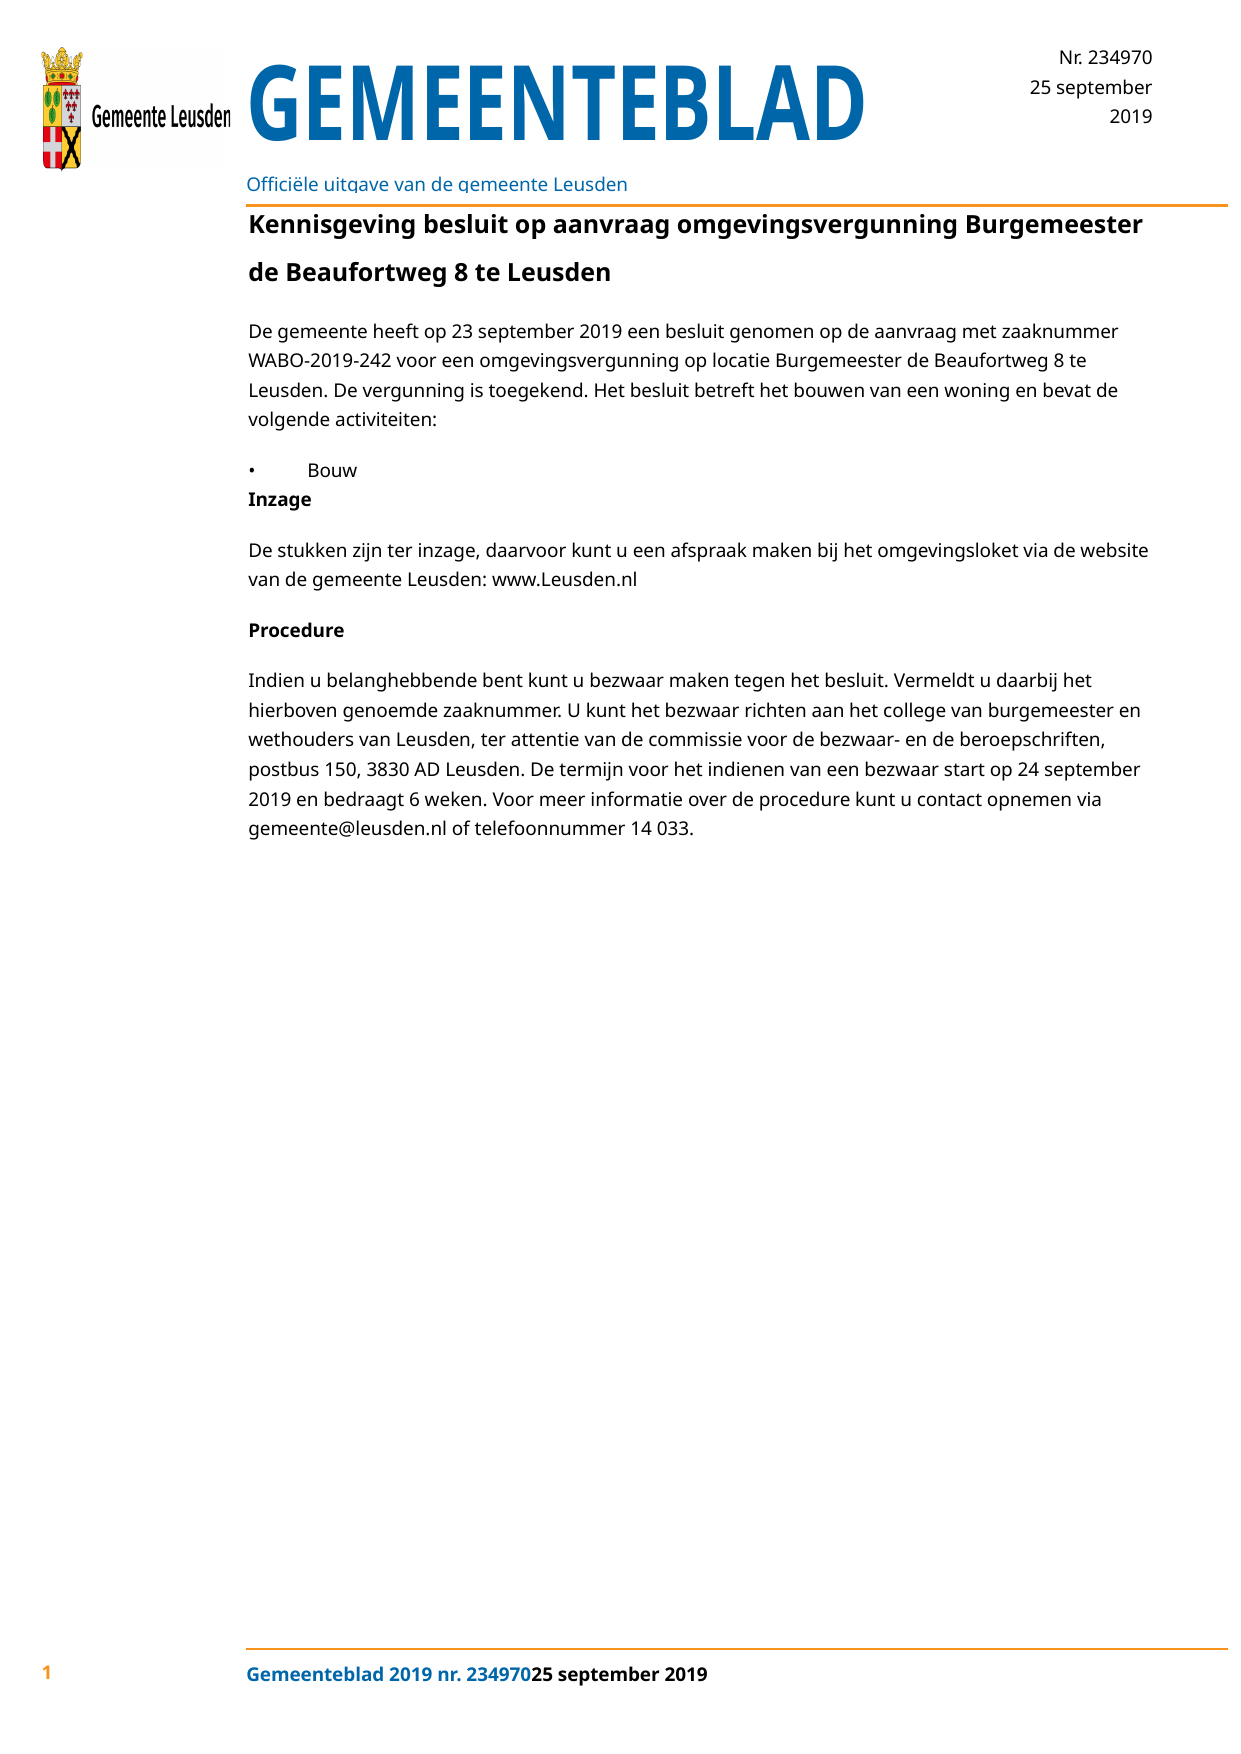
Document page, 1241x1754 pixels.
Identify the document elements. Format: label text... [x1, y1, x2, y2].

text Procedure [248, 617, 1152, 643]
list Bouw [248, 457, 1152, 483]
text De gemeente heeft op 23 september 2019 een besluit genomen op de aanvraag met zaaknummer WABO-2019-242 voor een omgevingsvergunning op locatie Burgemeester de Beaufortweg 8 te Leusden. De vergunning is toegekend. Het besluit betreft het bouwen van een woning en bevat de volgende activiteiten: [248, 318, 1152, 432]
picture [41, 47, 231, 172]
text Inzage [248, 487, 1152, 512]
text Kennisgeving besluit op aanvraag omgevingsvergunning Burgemeester de Beaufortweg 8 te Leusden [248, 207, 1152, 288]
text Indien u belanghebbende bent kunt u bezwaar maken tegen het besluit. Vermeldt u daarbij het hierboven genoemde zaaknummer. U kunt het bezwaar richten aan het college van burgemeester en wethouders van Leusden, ter attentie van de commissie voor de bezwaar- en de beroepschriften, postbus 150, 3830 AD Leusden. De termijn voor het indienen van een bezwaar start op 24 september 2019 en bedraagt 6 weken. Voor meer informatie over de procedure kunt u contact opnemen via gemeente@leusden.nl of telefoonnummer 14 033. [248, 667, 1152, 841]
text De stukken zijn ter inzage, daarvoor kunt u een afspraak maken bij het omgevingsloket via de website van de gemeente Leusden: www.Leusden.nl [248, 537, 1152, 592]
